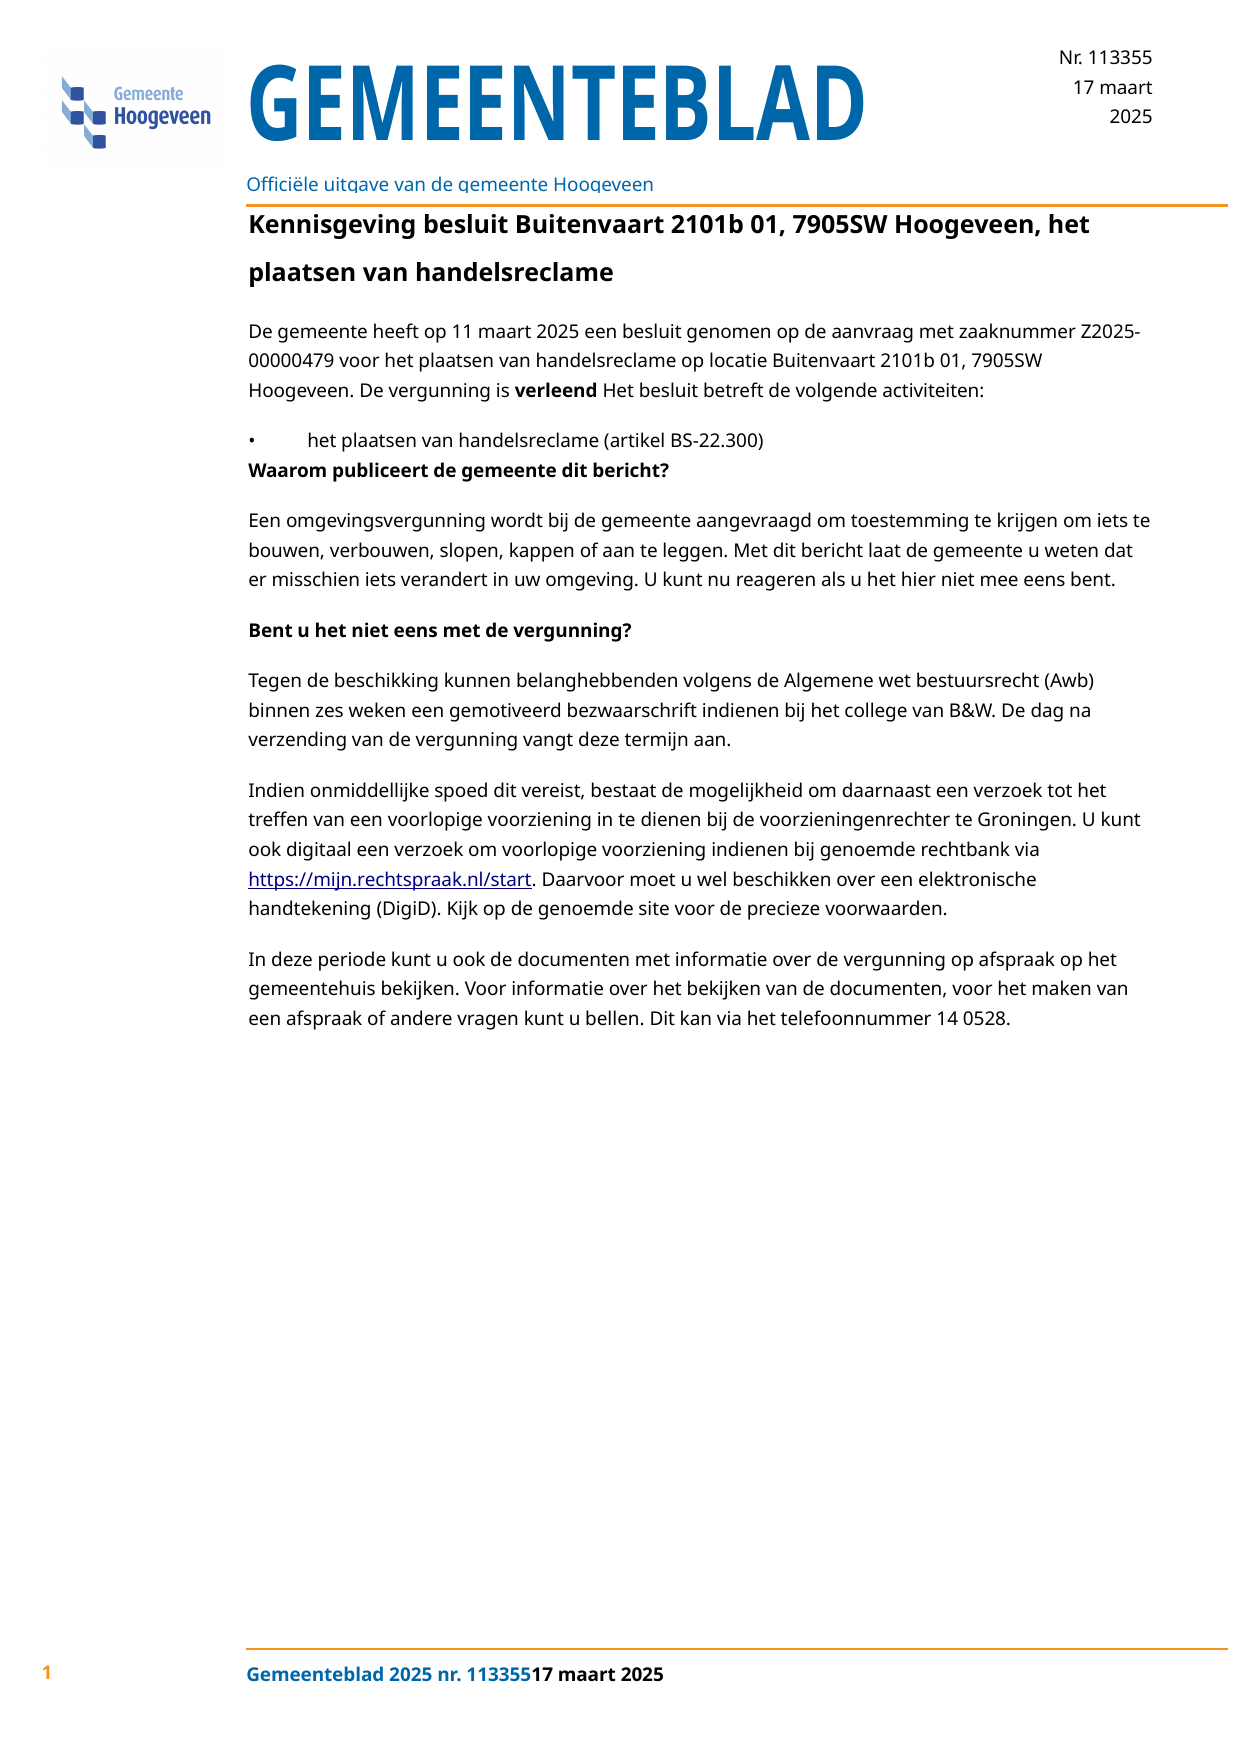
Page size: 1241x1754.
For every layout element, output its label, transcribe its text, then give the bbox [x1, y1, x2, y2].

text Waarom publiceert de gemeente dit bericht? [248, 457, 1152, 483]
text Tegen de beschikking kunnen belanghebbenden volgens de Algemene wet bestuursrecht (Awb) binnen zes weken een gemotiveerd bezwaarschrift indienen bij het college van B&W. De dag na verzending van de vergunning vangt deze termijn aan. [248, 667, 1152, 752]
text Bent u het niet eens met de vergunning? [248, 617, 1152, 643]
picture [41, 47, 231, 172]
text De gemeente heeft op 11 maart 2025 een besluit genomen op de aanvraag met zaaknummer Z2025-00000479 voor het plaatsen van handelsreclame op locatie Buitenvaart 2101b 01, 7905SW Hoogeveen. De vergunning is verleend Het besluit betreft de volgende activiteiten: [248, 318, 1152, 403]
text Indien onmiddellijke spoed dit vereist, bestaat de mogelijkheid om daarnaast een verzoek tot het treffen van een voorlopige voorziening in te dienen bij de voorzieningenrechter te Groningen. U kunt ook digitaal een verzoek om voorlopige voorziening indienen bij genoemde rechtbank via https://mijn.rechtspraak.nl/start. Daarvoor moet u wel beschikken over een elektronische handtekening (DigiD). Kijk op de genoemde site voor de precieze voorwaarden. [248, 777, 1152, 921]
text In deze periode kunt u ook de documenten met informatie over de vergunning op afspraak op het gemeentehuis bekijken. Voor informatie over het bekijken van de documenten, voor het maken van een afspraak of andere vragen kunt u bellen. Dit kan via het telefoonnummer 14 0528. [248, 946, 1152, 1031]
text Kennisgeving besluit Buitenvaart 2101b 01, 7905SW Hoogeveen, het plaatsen van handelsreclame [248, 207, 1152, 288]
text Een omgevingsvergunning wordt bij de gemeente aangevraagd om toestemming te krijgen om iets te bouwen, verbouwen, slopen, kappen of aan te leggen. Met dit bericht laat de gemeente u weten dat er misschien iets verandert in uw omgeving. U kunt nu reageren als u het hier niet mee eens bent. [248, 507, 1152, 592]
list het plaatsen van handelsreclame (artikel BS-22.300) [248, 427, 1152, 453]
